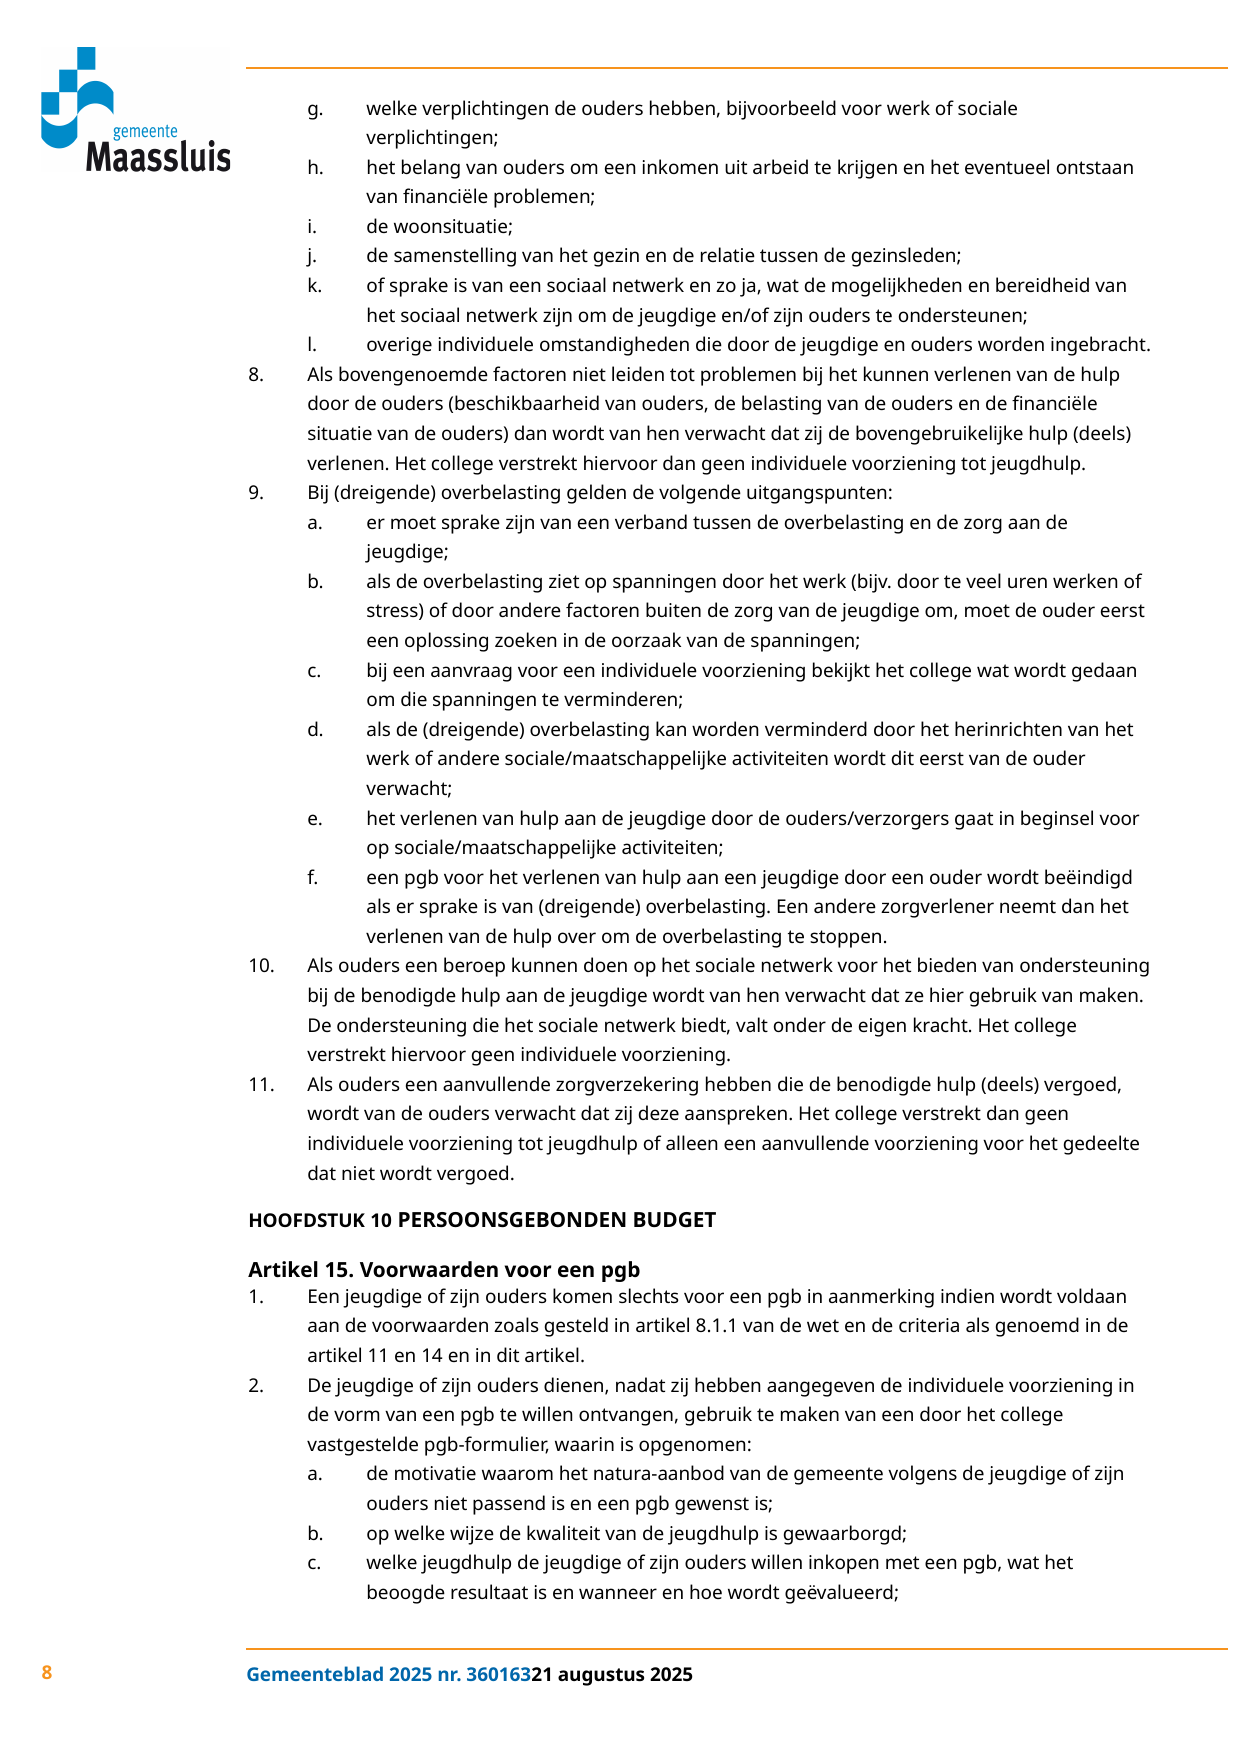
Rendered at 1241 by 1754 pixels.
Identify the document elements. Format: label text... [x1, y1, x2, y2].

list Als bovengenoemde factoren niet leiden tot problemen bij het kunnen verlenen van de hulp door de ouders (beschikbaarheid van ouders, de belasting van de ouders en de financiële situatie van de ouders) dan wordt van hen verwacht dat zij de bovengebruikelijke hulp (deels) verlenen. Het college verstrekt hiervoor dan geen individuele voorziening tot jeugdhulp. [248, 361, 1152, 476]
list op welke wijze de kwaliteit van de jeugdhulp is gewaarborgd; [307, 1520, 1152, 1546]
list het verlenen van hulp aan de jeugdige door de ouders/verzorgers gaat in beginsel voor op sociale/maatschappelijke activiteiten; [307, 805, 1152, 860]
list of sprake is van een sociaal netwerk en zo ja, wat de mogelijkheden en bereidheid van het sociaal netwerk zijn om de jeugdige en/of zijn ouders te ondersteunen; [307, 272, 1152, 328]
picture [41, 47, 77, 92]
list bij een aanvraag voor een individuele voorziening bekijkt het college wat wordt gedaan om die spanningen te verminderen; [307, 657, 1152, 712]
list de samenstelling van het gezin en de relatie tussen de gezinsleden; [307, 243, 1152, 268]
list als de overbelasting ziet op spanningen door het werk (bijv. door te veel uren werken of stress) of door andere factoren buiten de zorg van de jeugdige om, moet de ouder eerst een oplossing zoeken in de oorzaak van de spanningen; [307, 568, 1152, 653]
list Bij (dreigende) overbelasting gelden de volgende uitgangspunten: [248, 479, 1152, 505]
list als de (dreigende) overbelasting kan worden verminderd door het herinrichten van het werk of andere sociale/maatschappelijke activiteiten wordt dit eerst van de ouder verwacht; [307, 716, 1152, 801]
list Als ouders een beroep kunnen doen op het sociale netwerk voor het bieden van ondersteuning bij de benodigde hulp aan de jeugdige wordt van hen verwacht dat ze hier gebruik van maken. De ondersteuning die het sociale netwerk biedt, valt onder de eigen kracht. Het college verstrekt hiervoor geen individuele voorziening. [248, 953, 1152, 1067]
text Artikel 15. Voorwaarden voor een pgb [248, 1255, 1152, 1283]
list er moet sprake zijn van een verband tussen de overbelasting en de zorg aan de jeugdige; [307, 509, 1152, 564]
list welke verplichtingen de ouders hebben, bijvoorbeeld voor werk of sociale verplichtingen; [307, 95, 1152, 150]
list het belang van ouders om een inkomen uit arbeid te krijgen en het eventueel ontstaan van financiële problemen; [307, 154, 1152, 209]
list Als ouders een aanvullende zorgverzekering hebben die de benodigde hulp (deels) vergoed, wordt van de ouders verwacht dat zij deze aanspreken. Het college verstrekt dan geen individuele voorziening tot jeugdhulp of alleen een aanvullende voorziening voor het gedeelte dat niet wordt vergoed. [248, 1071, 1152, 1186]
list De jeugdige of zijn ouders dienen, nadat zij hebben aangegeven de individuele voorziening in de vorm van een pgb te willen ontvangen, gebruik te maken van een door het college vastgestelde pgb-formulier, waarin is opgenomen: [248, 1372, 1152, 1457]
text HOOFDSTUK 10 PERSOONSGEBONDEN BUDGET [248, 1205, 1152, 1234]
list overige individuele omstandigheden die door de jeugdige en ouders worden ingebracht. [307, 331, 1152, 357]
list Een jeugdige of zijn ouders komen slechts voor een pgb in aanmerking indien wordt voldaan aan de voorwaarden zoals gesteld in artikel 8.1.1 van de wet en de criteria als genoemd in de artikel 11 en 14 en in dit artikel. [248, 1283, 1152, 1368]
picture [41, 47, 231, 172]
list een pgb voor het verlenen van hulp aan een jeugdige door een ouder wordt beëindigd als er sprake is van (dreigende) overbelasting. Een andere zorgverlener neemt dan het verlenen van de hulp over om de overbelasting te stoppen. [307, 864, 1152, 949]
list de woonsituatie; [307, 213, 1152, 239]
list de motivatie waarom het natura-aanbod van de gemeente volgens de jeugdige of zijn ouders niet passend is en een pgb gewenst is; [307, 1461, 1152, 1516]
list welke jeugdhulp de jeugdige of zijn ouders willen inkopen met een pgb, wat het beoogde resultaat is en wanneer en hoe wordt geëvalueerd; [307, 1549, 1152, 1605]
